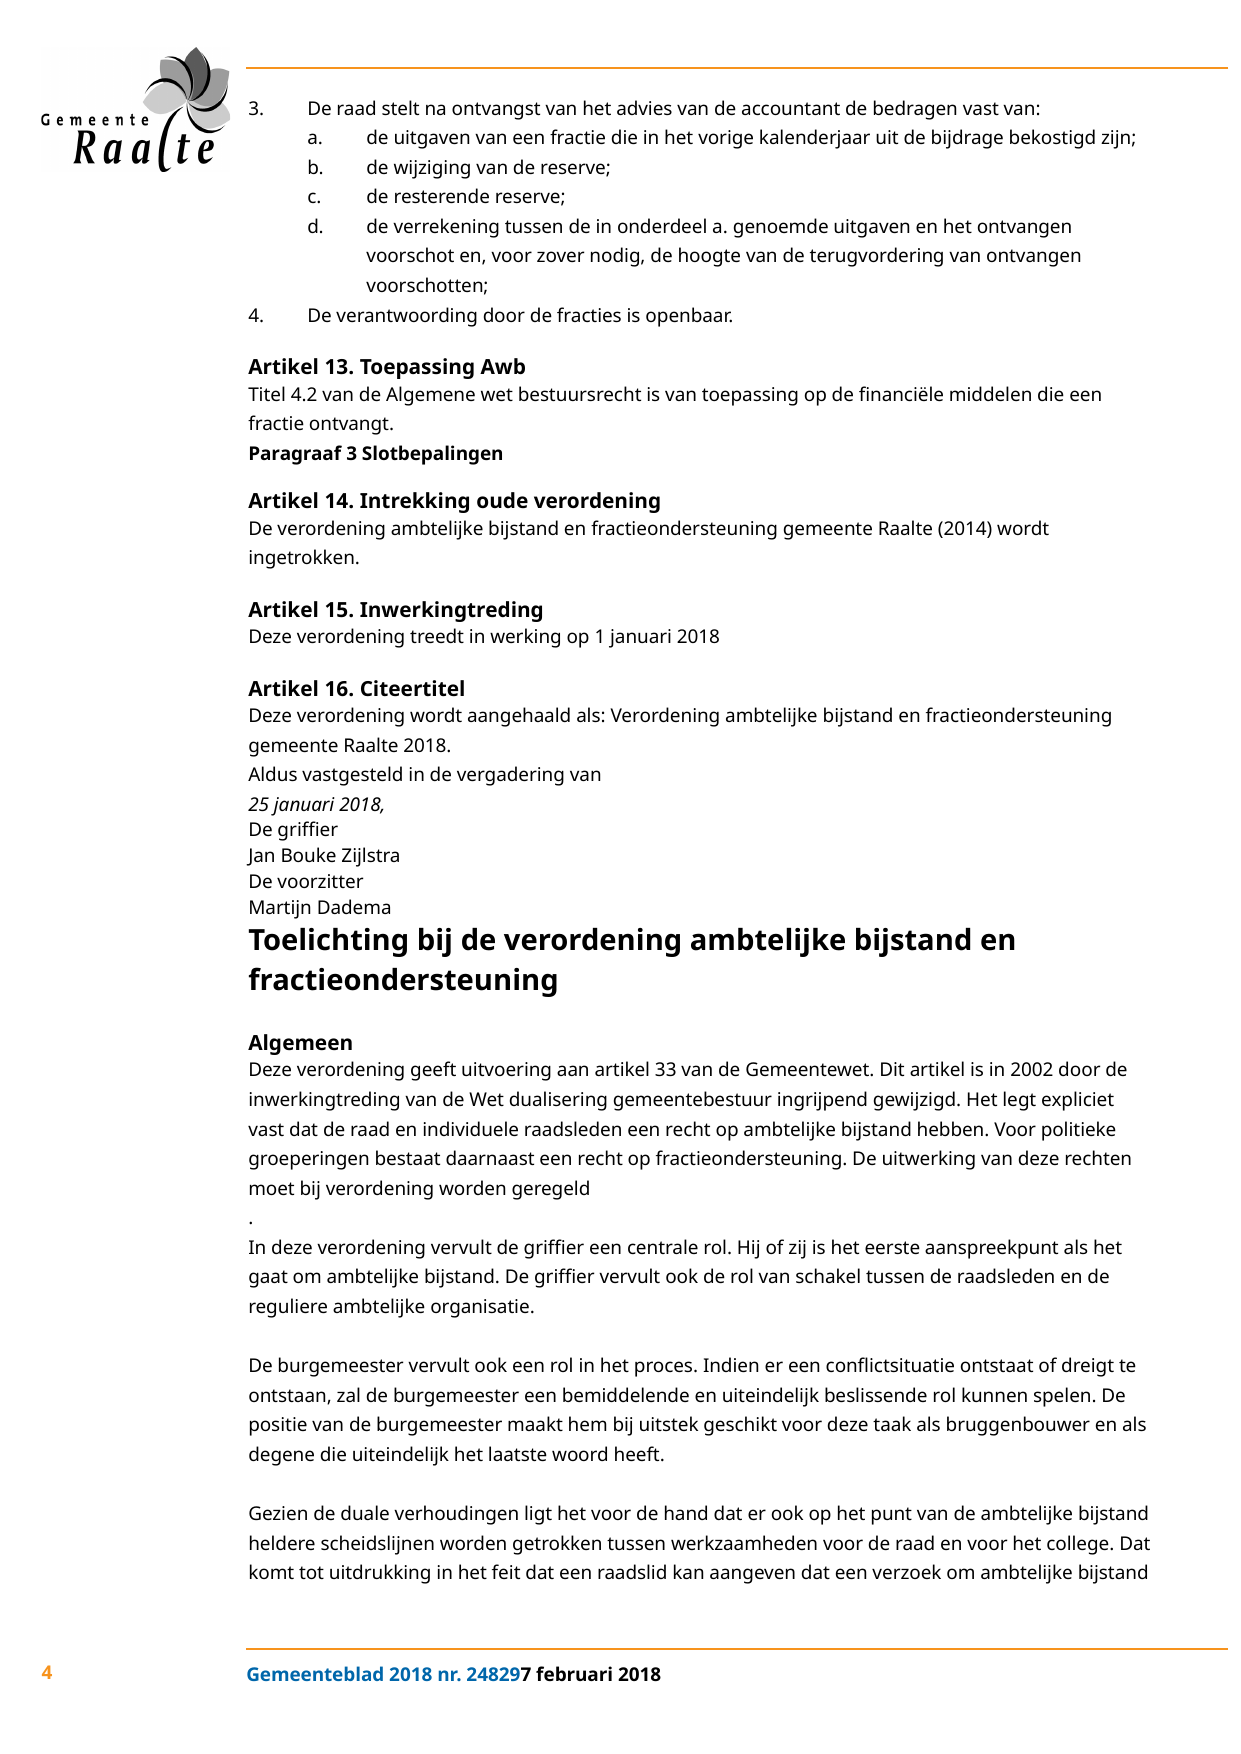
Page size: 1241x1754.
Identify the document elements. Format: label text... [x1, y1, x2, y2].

text In deze verordening vervult de griffier een centrale rol. Hij of zij is het eerste aanspreekpunt als het gaat om ambtelijke bijstand. De griffier vervult ook de rol van schakel tussen de raadsleden en de reguliere ambtelijke organisatie. [248, 1234, 1152, 1319]
text De griffier [248, 817, 1152, 842]
text Gezien de duale verhoudingen ligt het voor de hand dat er ook op het punt van de ambtelijke bijstand heldere scheidslijnen worden getrokken tussen werkzaamheden voor de raad en voor het college. Dat komt tot uitdrukking in het feit dat een raadslid kan aangeven dat een verzoek om ambtelijke bijstand [248, 1500, 1152, 1585]
text Artikel 15. Inwerkingtreding [248, 595, 1152, 623]
text De voorzitter [248, 868, 1152, 894]
text Algemeen [248, 1028, 1152, 1057]
list de uitgaven van een fractie die in het vorige kalenderjaar uit de bijdrage bekostigd zijn; [307, 124, 1152, 150]
list de resterende reserve; [307, 183, 1152, 209]
list de wijziging van de reserve; [307, 154, 1152, 180]
text Titel 4.2 van de Algemene wet bestuursrecht is van toepassing op de financiële middelen die een fractie ontvangt. [248, 381, 1152, 436]
text . [248, 1204, 1152, 1230]
text Martijn Dadema [248, 894, 1152, 919]
text Artikel 16. Citeertitel [248, 674, 1152, 702]
text Paragraaf 3 Slotbepalingen [248, 440, 1152, 466]
list de verrekening tussen de in onderdeel a. genoemde uitgaven en het ontvangen voorschot en, voor zover nodig, de hoogte van de terugvordering van ontvangen voorschotten; [307, 213, 1152, 298]
text Artikel 13. Toepassing Awb [248, 352, 1152, 381]
text Artikel 14. Intrekking oude verordening [248, 486, 1152, 515]
text Deze verordening geeft uitvoering aan artikel 33 van de Gemeentewet. Dit artikel is in 2002 door de inwerkingtreding van de Wet dualisering gemeentebestuur ingrijpend gewijzigd. Het legt expliciet vast dat de raad en individuele raadsleden een recht op ambtelijke bijstand hebben. Voor politieke groeperingen bestaat daarnaast een recht op fractieondersteuning. De uitwerking van deze rechten moet bij verordening worden geregeld [248, 1057, 1152, 1201]
text De burgemeester vervult ook een rol in het proces. Indien er een conflictsituatie ontstaat of dreigt te ontstaan, zal de burgemeester een bemiddelende en uiteindelijk beslissende rol kunnen spelen. De positie van de burgemeester maakt hem bij uitstek geschikt voor deze taak als bruggenbouwer en als degene die uiteindelijk het laatste woord heeft. [248, 1352, 1152, 1467]
text Toelichting bij de verordening ambtelijke bijstand en fractieondersteuning [248, 919, 1152, 999]
text Jan Bouke Zijlstra [248, 842, 1152, 868]
text Deze verordening wordt aangehaald als: Verordening ambtelijke bijstand en fractieondersteuning gemeente Raalte 2018. [248, 702, 1152, 757]
text Deze verordening treedt in werking op 1 januari 2018 [248, 623, 1152, 649]
list De raad stelt na ontvangst van het advies van de accountant de bedragen vast van: [248, 95, 1152, 121]
text De verordening ambtelijke bijstand en fractieondersteuning gemeente Raalte (2014) wordt ingetrokken. [248, 515, 1152, 570]
text Aldus vastgesteld in de vergadering van [248, 761, 1152, 787]
picture [41, 47, 231, 172]
list De verantwoording door de fracties is openbaar. [248, 302, 1152, 328]
text 25 januari 2018, [248, 791, 1152, 817]
